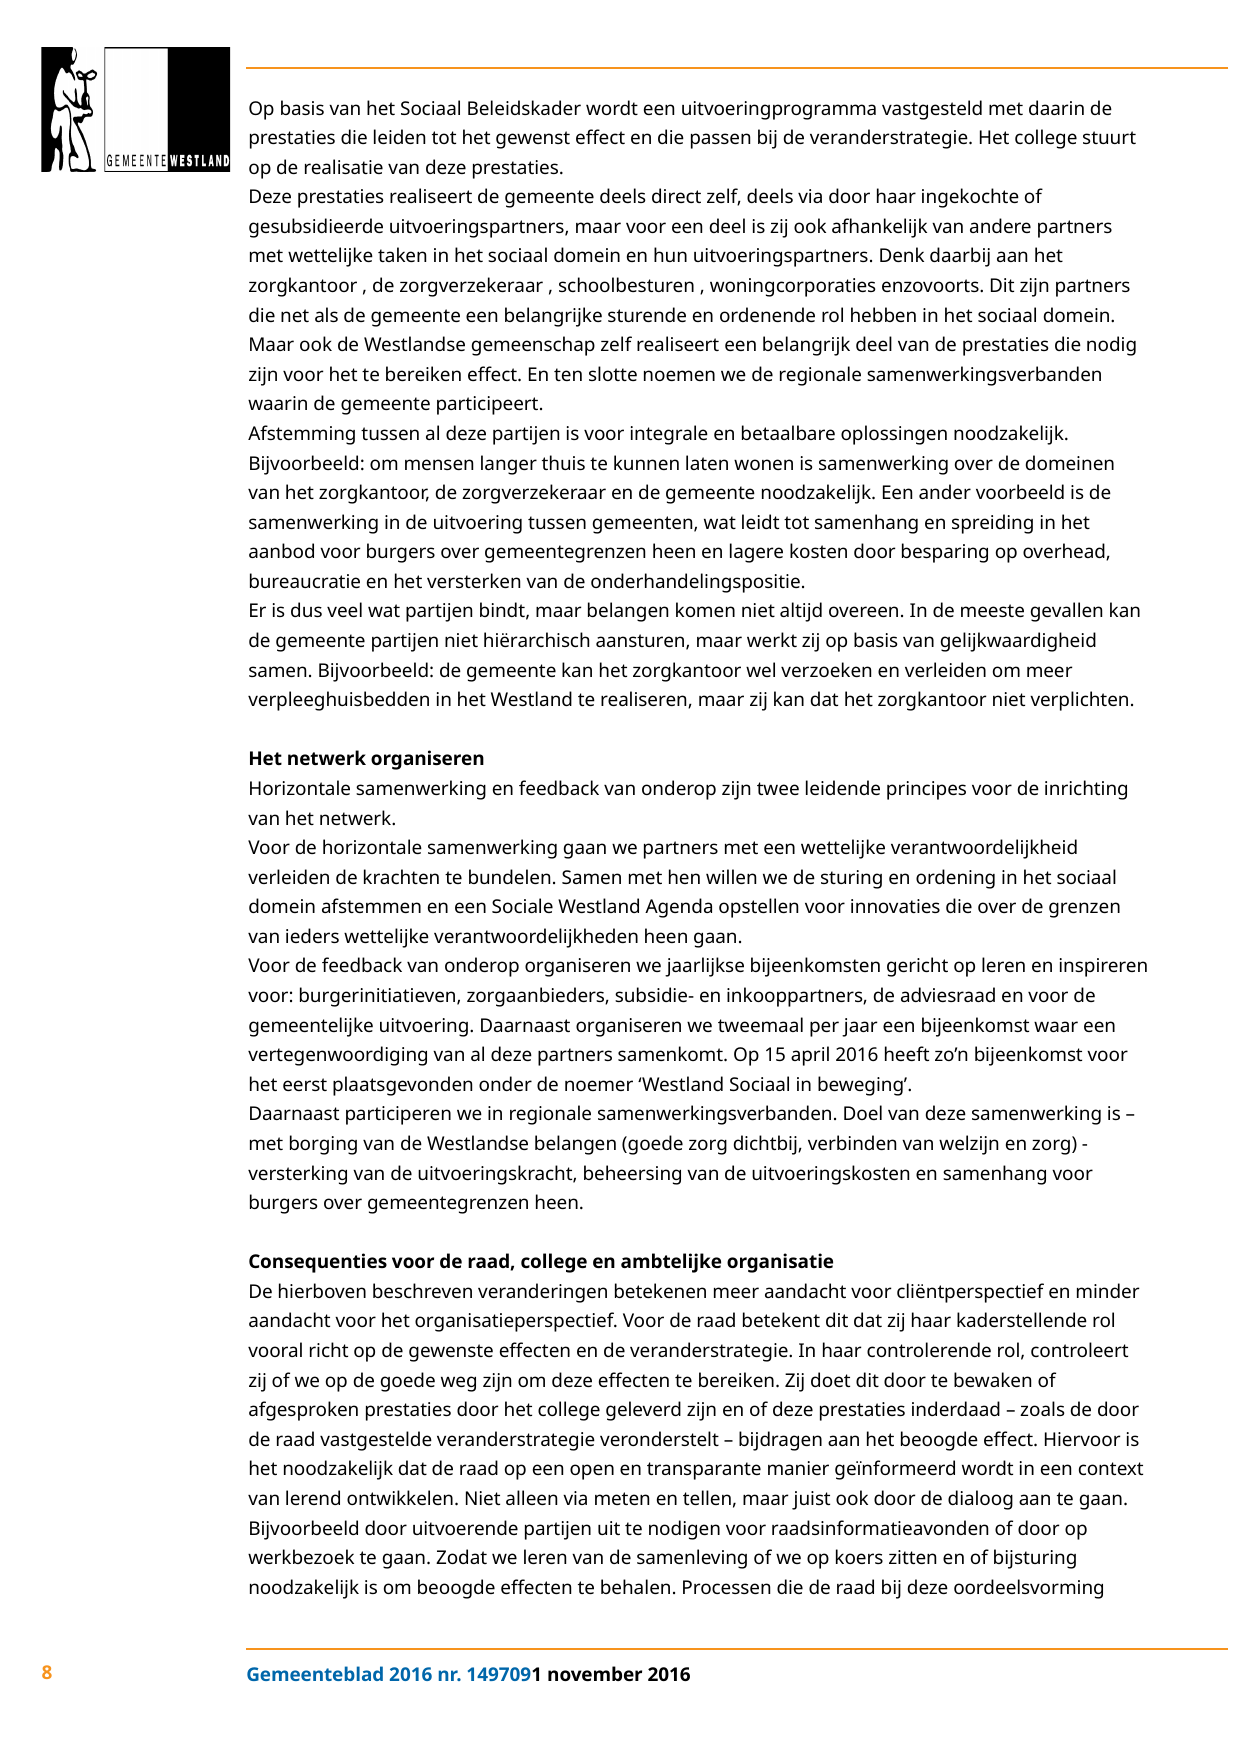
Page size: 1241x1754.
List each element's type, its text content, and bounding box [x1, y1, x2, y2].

text Consequenties voor de raad, college en ambtelijke organisatie [248, 1248, 1152, 1274]
picture [41, 47, 231, 172]
text Daarnaast participeren we in regionale samenwerkingsverbanden. Doel van deze samenwerking is – met borging van de Westlandse belangen (goede zorg dichtbij, verbinden van welzijn en zorg) - versterking van de uitvoeringskracht, beheersing van de uitvoeringskosten en samenhang voor burgers over gemeentegrenzen heen. [248, 1101, 1152, 1215]
text Afstemming tussen al deze partijen is voor integrale en betaalbare oplossingen noodzakelijk. Bijvoorbeeld: om mensen langer thuis te kunnen laten wonen is samenwerking over de domeinen van het zorgkantoor, de zorgverzekeraar en de gemeente noodzakelijk. Een ander voorbeeld is de samenwerking in de uitvoering tussen gemeenten, wat leidt tot samenhang en spreiding in het aanbod voor burgers over gemeentegrenzen heen en lagere kosten door besparing op overhead, bureaucratie en het versterken van de onderhandelingspositie. [248, 420, 1152, 594]
text Op basis van het Sociaal Beleidskader wordt een uitvoeringprogramma vastgesteld met daarin de prestaties die leiden tot het gewenst effect en die passen bij de veranderstrategie. Het college stuurt op de realisatie van deze prestaties. [248, 95, 1152, 180]
text Voor de horizontale samenwerking gaan we partners met een wettelijke verantwoordelijkheid verleiden de krachten te bundelen. Samen met hen willen we de sturing en ordening in het sociaal domein afstemmen en een Sociale Westland Agenda opstellen voor innovaties die over de grenzen van ieders wettelijke verantwoordelijkheden heen gaan. [248, 834, 1152, 949]
text Deze prestaties realiseert de gemeente deels direct zelf, deels via door haar ingekochte of gesubsidieerde uitvoeringspartners, maar voor een deel is zij ook afhankelijk van andere partners met wettelijke taken in het sociaal domein en hun uitvoeringspartners. Denk daarbij aan het zorgkantoor , de zorgverzekeraar , schoolbesturen , woningcorporaties enzovoorts. Dit zijn partners die net als de gemeente een belangrijke sturende en ordenende rol hebben in het sociaal domein. Maar ook de Westlandse gemeenschap zelf realiseert een belangrijk deel van de prestaties die nodig zijn voor het te bereiken effect. En ten slotte noemen we de regionale samenwerkingsverbanden waarin de gemeente participeert. [248, 183, 1152, 416]
text De hierboven beschreven veranderingen betekenen meer aandacht voor cliëntperspectief en minder aandacht voor het organisatieperspectief. Voor de raad betekent dit dat zij haar kaderstellende rol vooral richt op de gewenste effecten en de veranderstrategie. In haar controlerende rol, controleert zij of we op de goede weg zijn om deze effecten te bereiken. Zij doet dit door te bewaken of afgesproken prestaties door het college geleverd zijn en of deze prestaties inderdaad – zoals de door de raad vastgestelde veranderstrategie veronderstelt – bijdragen aan het beoogde effect. Hiervoor is het noodzakelijk dat de raad op een open en transparante manier geïnformeerd wordt in een context van lerend ontwikkelen. Niet alleen via meten en tellen, maar juist ook door de dialoog aan te gaan. Bijvoorbeeld door uitvoerende partijen uit te nodigen voor raadsinformatieavonden of door op werkbezoek te gaan. Zodat we leren van de samenleving of we op koers zitten en of bijsturing noodzakelijk is om beoogde effecten te behalen. Processen die de raad bij deze oordeelsvorming [248, 1278, 1152, 1600]
text Horizontale samenwerking en feedback van onderop zijn twee leidende principes voor de inrichting van het netwerk. [248, 775, 1152, 831]
text Het netwerk organiseren [248, 746, 1152, 771]
text Er is dus veel wat partijen bindt, maar belangen komen niet altijd overeen. In de meeste gevallen kan de gemeente partijen niet hiërarchisch aansturen, maar werkt zij op basis van gelijkwaardigheid samen. Bijvoorbeeld: de gemeente kan het zorgkantoor wel verzoeken en verleiden om meer verpleeghuisbedden in het Westland te realiseren, maar zij kan dat het zorgkantoor niet verplichten. [248, 598, 1152, 712]
text Voor de feedback van onderop organiseren we jaarlijkse bijeenkomsten gericht op leren en inspireren voor: burgerinitiatieven, zorgaanbieders, subsidie- en inkooppartners, de adviesraad en voor de gemeentelijke uitvoering. Daarnaast organiseren we tweemaal per jaar een bijeenkomst waar een vertegenwoordiging van al deze partners samenkomt. Op 15 april 2016 heeft zo’n bijeenkomst voor het eerst plaatsgevonden onder de noemer ‘Westland Sociaal in beweging’. [248, 953, 1152, 1097]
